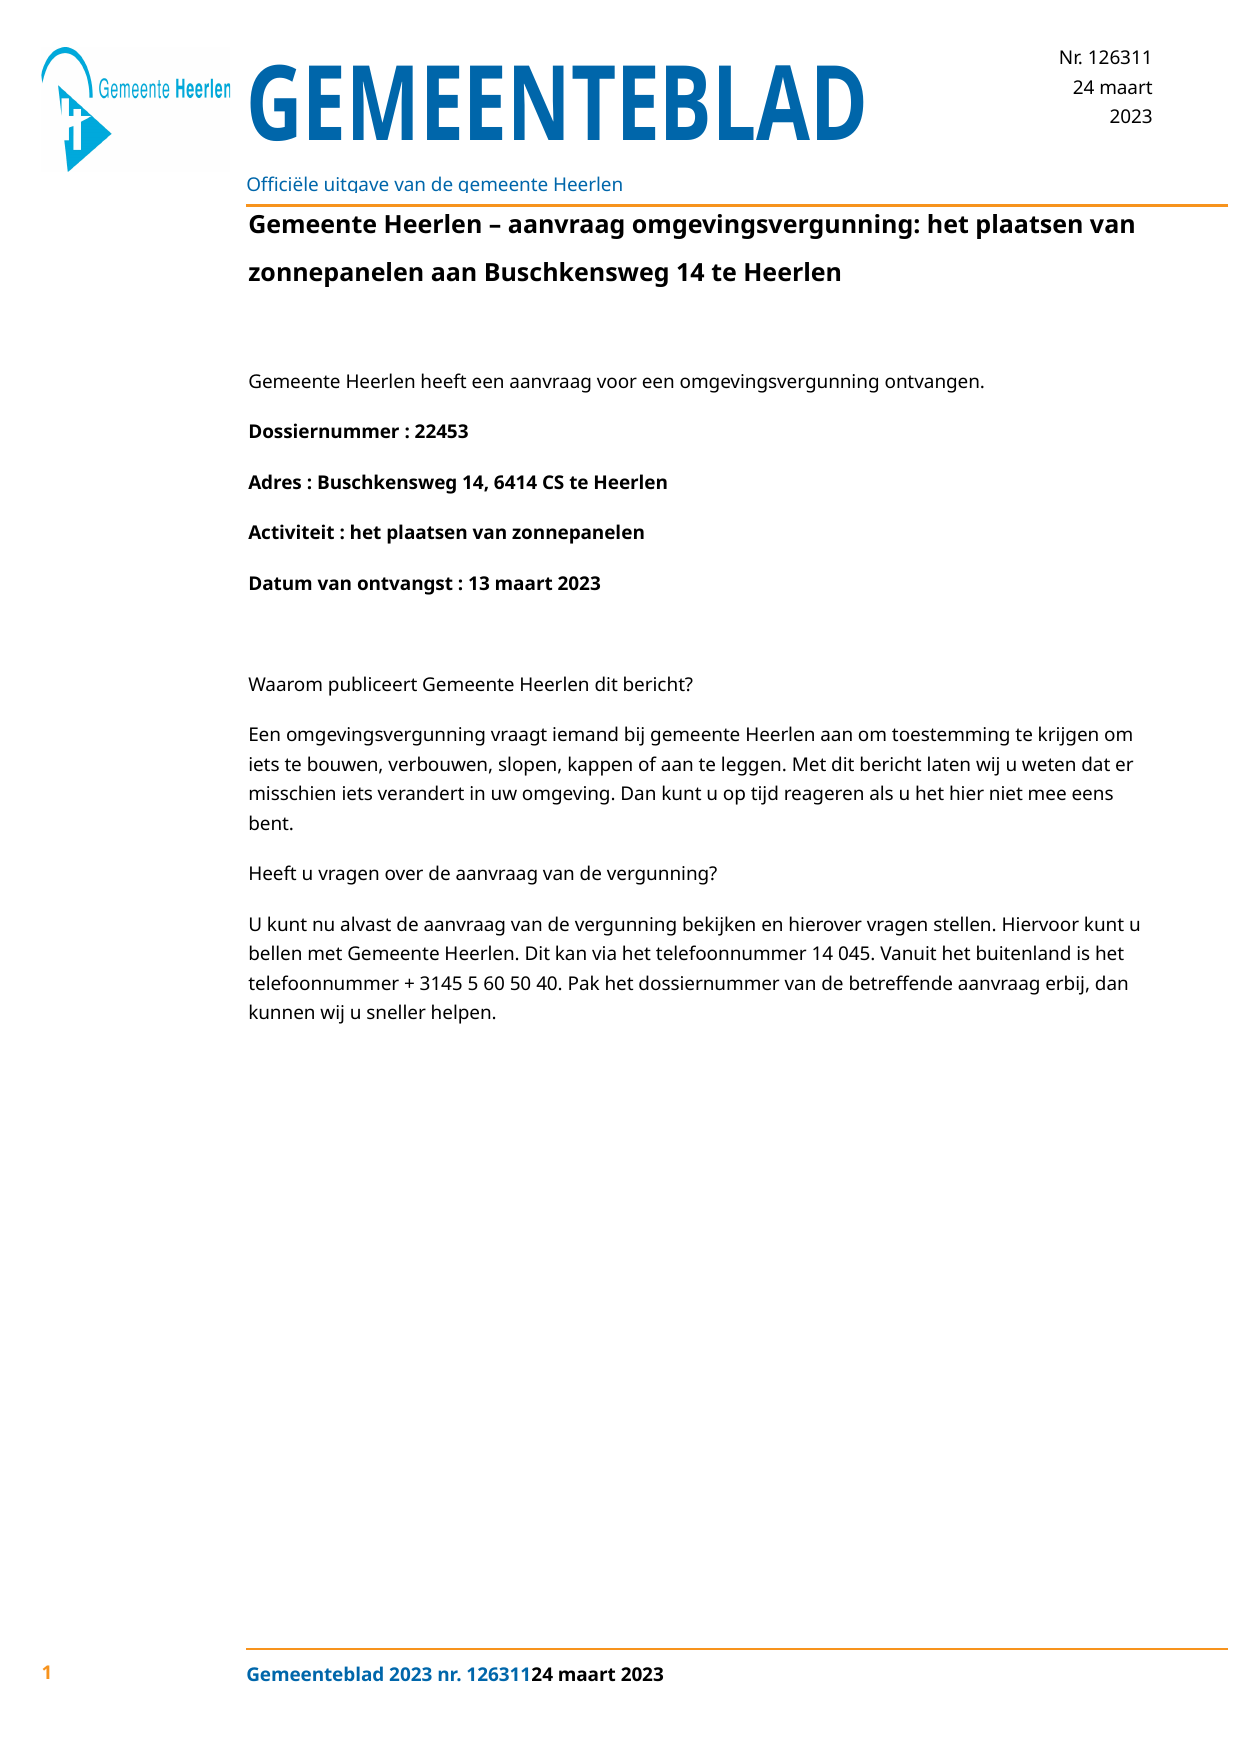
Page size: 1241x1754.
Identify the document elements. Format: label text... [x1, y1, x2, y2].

text Gemeente Heerlen – aanvraag omgevingsvergunning: het plaatsen van zonnepanelen aan Buschkensweg 14 te Heerlen [248, 207, 1152, 288]
picture [41, 47, 59, 70]
text Waarom publiceert Gemeente Heerlen dit bericht? [248, 671, 1152, 697]
text Heeft u vragen over de aanvraag van de vergunning? [248, 860, 1152, 886]
text Dossiernummer : 22453 [248, 419, 1152, 444]
text Datum van ontvangst : 13 maart 2023 [248, 570, 1152, 596]
text U kunt nu alvast de aanvraag van de vergunning bekijken en hierover vragen stellen. Hiervoor kunt u bellen met Gemeente Heerlen. Dit kan via het telefoonnummer 14 045. Vanuit het buitenland is het telefoonnummer + 3145 5 60 50 40. Pak het dossiernummer van de betreffende aanvraag erbij, dan kunnen wij u sneller helpen. [248, 911, 1152, 1025]
text Activiteit : het plaatsen van zonnepanelen [248, 519, 1152, 545]
text Gemeente Heerlen heeft een aanvraag voor een omgevingsvergunning ontvangen. [248, 368, 1152, 394]
picture [41, 47, 231, 172]
text Een omgevingsvergunning vraagt iemand bij gemeente Heerlen aan om toestemming te krijgen om iets te bouwen, verbouwen, slopen, kappen of aan te leggen. Met dit bericht laten wij u weten dat er misschien iets verandert in uw omgeving. Dan kunt u op tijd reageren als u het hier niet mee eens bent. [248, 721, 1152, 836]
text Adres : Buschkensweg 14, 6414 CS te Heerlen [248, 469, 1152, 495]
